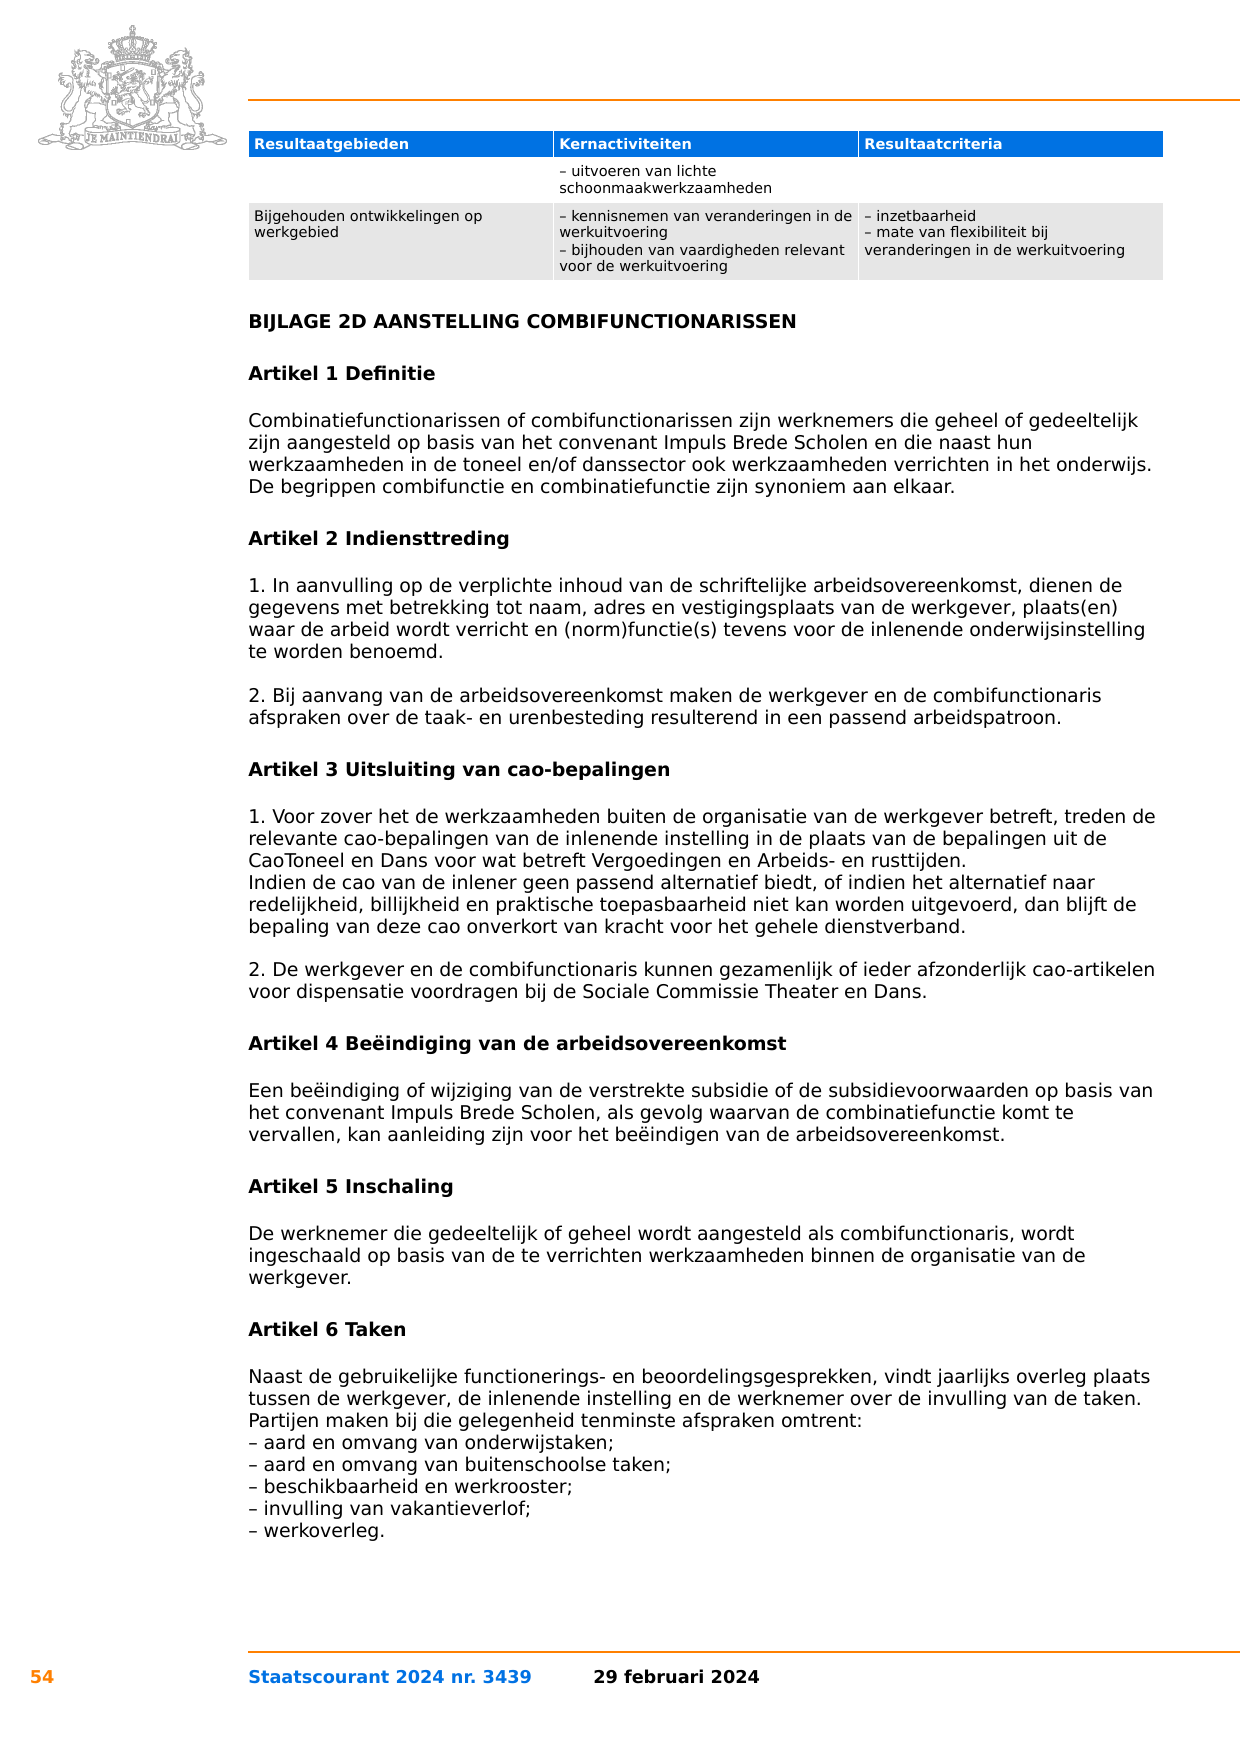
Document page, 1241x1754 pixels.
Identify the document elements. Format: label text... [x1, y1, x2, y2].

subtitle Artikel 4 Beëindiging van de arbeidsovereenkomst [248, 1033, 1163, 1055]
subtitle Artikel 6 Taken [248, 1319, 1163, 1341]
subtitle Artikel 3 Uitsluiting van cao-bepalingen [248, 759, 1163, 781]
table_header Resultaatcriteria [859, 131, 1163, 157]
text – aard en omvang van buitenschoolse taken; [248, 1454, 1163, 1476]
table_cell – kennisnemen van veranderingen in de werkuitvoering – bijhouden van vaardigheden relevant voor de werkuitvoering [554, 203, 858, 280]
text Naast de gebruikelijke functionerings- en beoordelingsgesprekken, vindt jaarlijks overleg plaats tussen de werkgever, de inlenende instelling en de werknemer over de invulling van de taken. Partijen maken bij die gelegenheid tenminste afspraken omtrent: [248, 1366, 1163, 1432]
text Combinatiefunctionarissen of combifunctionarissen zijn werknemers die geheel of gedeeltelijk zijn aangesteld op basis van het convenant Impuls Brede Scholen en die naast hun werkzaamheden in de toneel en/of danssector ook werkzaamheden verrichten in het onderwijs. De begrippen combifunctie en combinatiefunctie zijn synoniem aan elkaar. [248, 410, 1163, 498]
picture [38, 25, 227, 150]
text 2. Bij aanvang van de arbeidsovereenkomst maken de werkgever en de combifunctionaris afspraken over de taak- en urenbesteding resulterend in een passend arbeidspatroon. [248, 685, 1163, 729]
text – beschikbaarheid en werkrooster; [248, 1476, 1163, 1498]
text – aard en omvang van onderwijstaken; [248, 1432, 1163, 1454]
subtitle Artikel 1 Definitie [248, 363, 1163, 385]
text De werknemer die gedeeltelijk of geheel wordt aangesteld als combifunctionaris, wordt ingeschaald op basis van de te verrichten werkzaamheden binnen de organisatie van de werkgever. [248, 1223, 1163, 1289]
table_cell [249, 158, 553, 202]
subtitle Artikel 5 Inschaling [248, 1176, 1163, 1198]
subtitle BIJLAGE 2D AANSTELLING COMBIFUNCTIONARISSEN [248, 311, 1163, 333]
table_cell [859, 158, 1163, 202]
text – werkoverleg. [248, 1520, 1163, 1542]
table_header Resultaatgebieden [249, 131, 553, 157]
text 2. De werkgever en de combifunctionaris kunnen gezamenlijk of ieder afzonderlijk cao-artikelen voor dispensatie voordragen bij de Sociale Commissie Theater en Dans. [248, 959, 1163, 1003]
table_cell Bijgehouden ontwikkelingen op werkgebied [249, 203, 553, 280]
text – invulling van vakantieverlof; [248, 1498, 1163, 1520]
text Een beëindiging of wijziging van de verstrekte subsidie of de subsidievoorwaarden op basis van het convenant Impuls Brede Scholen, als gevolg waarvan de combinatiefunctie komt te vervallen, kan aanleiding zijn voor het beëindigen van de arbeidsovereenkomst. [248, 1080, 1163, 1146]
table_header Kernactiviteiten [554, 131, 858, 157]
subtitle Artikel 2 Indiensttreding [248, 528, 1163, 550]
table_cell – inzetbaarheid – mate van flexibiliteit bij veranderingen in de werkuitvoering [859, 203, 1163, 280]
table_cell – uitvoeren van lichte schoonmaakwerkzaamheden [554, 158, 858, 202]
text 1. Voor zover het de werkzaamheden buiten de organisatie van de werkgever betreft, treden de relevante cao-bepalingen van de inlenende instelling in de plaats van de bepalingen uit de CaoToneel en Dans voor wat betreft Vergoedingen en Arbeids- en rusttijden. [248, 806, 1163, 872]
text 1. In aanvulling op de verplichte inhoud van de schriftelijke arbeidsovereenkomst, dienen de gegevens met betrekking tot naam, adres en vestigingsplaats van de werkgever, plaats(en) waar de arbeid wordt verricht en (norm)functie(s) tevens voor de inlenende onderwijsinstelling te worden benoemd. [248, 575, 1163, 663]
text Indien de cao van de inlener geen passend alternatief biedt, of indien het alternatief naar redelijkheid, billijkheid en praktische toepasbaarheid niet kan worden uitgevoerd, dan blijft de bepaling van deze cao onverkort van kracht voor het gehele dienstverband. [248, 872, 1163, 937]
